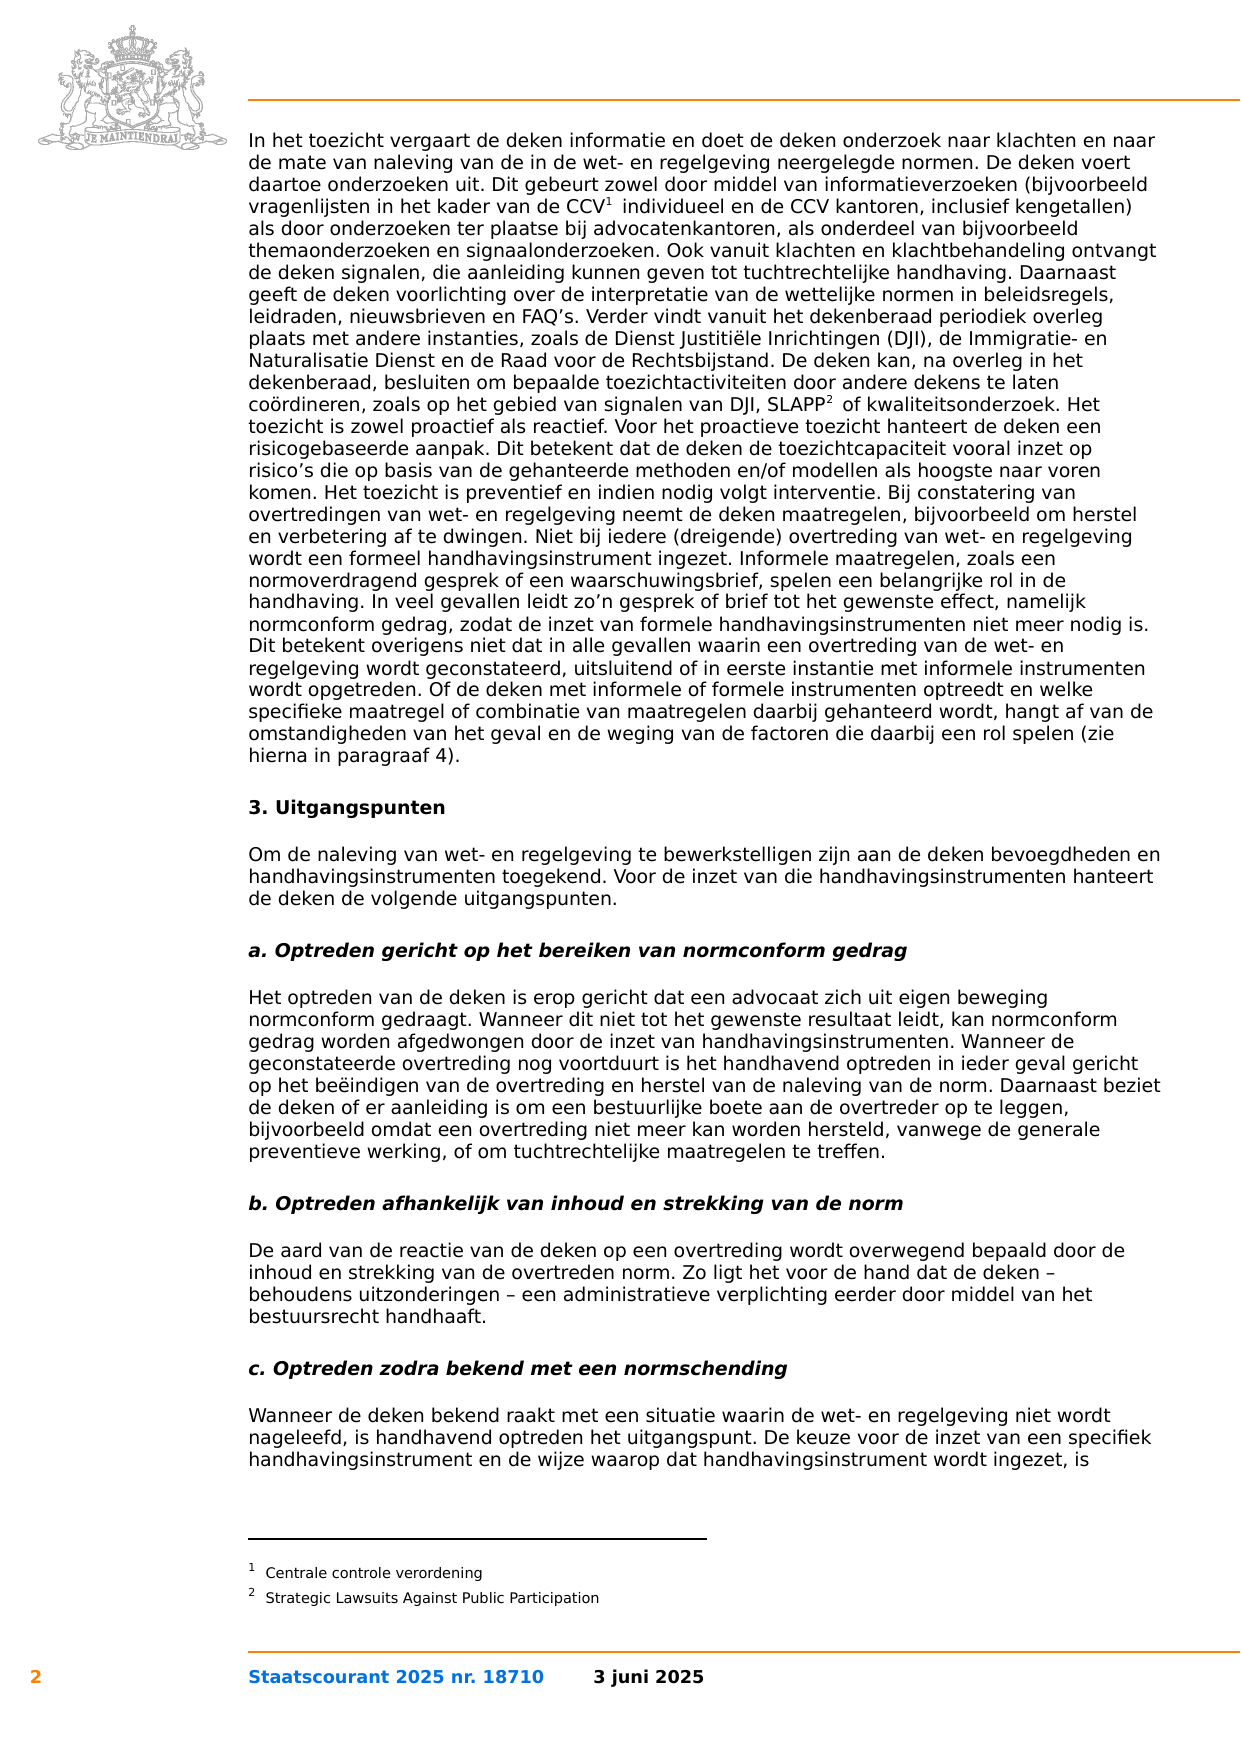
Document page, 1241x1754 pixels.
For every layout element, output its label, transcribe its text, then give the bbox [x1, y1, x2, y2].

text De aard van de reactie van de deken op een overtreding wordt overwegend bepaald door de inhoud en strekking van de overtreden norm. Zo ligt het voor de hand dat de deken – behoudens uitzonderingen – een administratieve verplichting eerder door middel van het bestuursrecht handhaaft. [248, 1240, 1163, 1328]
subtitle a. Optreden gericht op het bereiken van normconform gedrag [248, 940, 1163, 962]
text Om de naleving van wet- en regelgeving te bewerkstelligen zijn aan de deken bevoegdheden en handhavingsinstrumenten toegekend. Voor de inzet van die handhavingsinstrumenten hanteert de deken de volgende uitgangspunten. [248, 844, 1163, 910]
picture [38, 25, 227, 150]
text Wanneer de deken bekend raakt met een situatie waarin de wet- en regelgeving niet wordt nageleefd, is handhavend optreden het uitgangspunt. De keuze voor de inzet van een specifiek handhavingsinstrument en de wijze waarop dat handhavingsinstrument wordt ingezet, is [248, 1405, 1163, 1471]
subtitle c. Optreden zodra bekend met een normschending [248, 1358, 1163, 1380]
subtitle 3. Uitgangspunten [248, 797, 1163, 819]
text Strategic Lawsuits Against Public Participation [248, 1586, 1163, 1608]
subtitle b. Optreden afhankelijk van inhoud en strekking van de norm [248, 1193, 1163, 1215]
text Het optreden van de deken is erop gericht dat een advocaat zich uit eigen beweging normconform gedraagt. Wanneer dit niet tot het gewenste resultaat leidt, kan normconform gedrag worden afgedwongen door de inzet van handhavingsinstrumenten. Wanneer de geconstateerde overtreding nog voortduurt is het handhavend optreden in ieder geval gericht op het beëindigen van de overtreding en herstel van de naleving van de norm. Daarnaast beziet de deken of er aanleiding is om een bestuurlijke boete aan de overtreder op te leggen, bijvoorbeeld omdat een overtreding niet meer kan worden hersteld, vanwege de generale preventieve werking, of om tuchtrechtelijke maatregelen te treffen. [248, 987, 1163, 1163]
text In het toezicht vergaart de deken informatie en doet de deken onderzoek naar klachten en naar de mate van naleving van de in de wet- en regelgeving neergelegde normen. De deken voert daartoe onderzoeken uit. Dit gebeurt zowel door middel van informatieverzoeken (bijvoorbeeld vragenlijsten in het kader van de CCV individueel en de CCV kantoren, inclusief kengetallen) als door onderzoeken ter plaatse bij advocatenkantoren, als onderdeel van bijvoorbeeld themaonderzoeken en signaalonderzoeken. Ook vanuit klachten en klachtbehandeling ontvangt de deken signalen, die aanleiding kunnen geven tot tuchtrechtelijke handhaving. Daarnaast geeft de deken voorlichting over de interpretatie van de wettelijke normen in beleidsregels, leidraden, nieuwsbrieven en FAQ’s. Verder vindt vanuit het dekenberaad periodiek overleg plaats met andere instanties, zoals de Dienst Justitiële Inrichtingen (DJI), de Immigratie- en Naturalisatie Dienst en de Raad voor de Rechtsbijstand. De deken kan, na overleg in het dekenberaad, besluiten om bepaalde toezichtactiviteiten door andere dekens te laten coördineren, zoals op het gebied van signalen van DJI, SLAPP of kwaliteitsonderzoek. Het toezicht is zowel proactief als reactief. Voor het proactieve toezicht hanteert de deken een risicogebaseerde aanpak. Dit betekent dat de deken de toezichtcapaciteit vooral inzet op risico’s die op basis van de gehanteerde methoden en/of modellen als hoogste naar voren komen. Het toezicht is preventief en indien nodig volgt interventie. Bij constatering van overtredingen van wet- en regelgeving neemt de deken maatregelen, bijvoorbeeld om herstel en verbetering af te dwingen. Niet bij iedere (dreigende) overtreding van wet- en regelgeving wordt een formeel handhavingsinstrument ingezet. Informele maatregelen, zoals een normoverdragend gesprek of een waarschuwingsbrief, spelen een belangrijke rol in de handhaving. In veel gevallen leidt zo’n gesprek of brief tot het gewenste effect, namelijk normconform gedrag, zodat de inzet van formele handhavingsinstrumenten niet meer nodig is. Dit betekent overigens niet dat in alle gevallen waarin een overtreding van de wet- en regelgeving wordt geconstateerd, uitsluitend of in eerste instantie met informele instrumenten wordt opgetreden. Of de deken met informele of formele instrumenten optreedt en welke specifieke maatregel of combinatie van maatregelen daarbij gehanteerd wordt, hangt af van de omstandigheden van het geval en de weging van de factoren die daarbij een rol spelen (zie hierna in paragraaf 4). [248, 130, 1163, 767]
text Centrale controle verordening [248, 1561, 1163, 1583]
